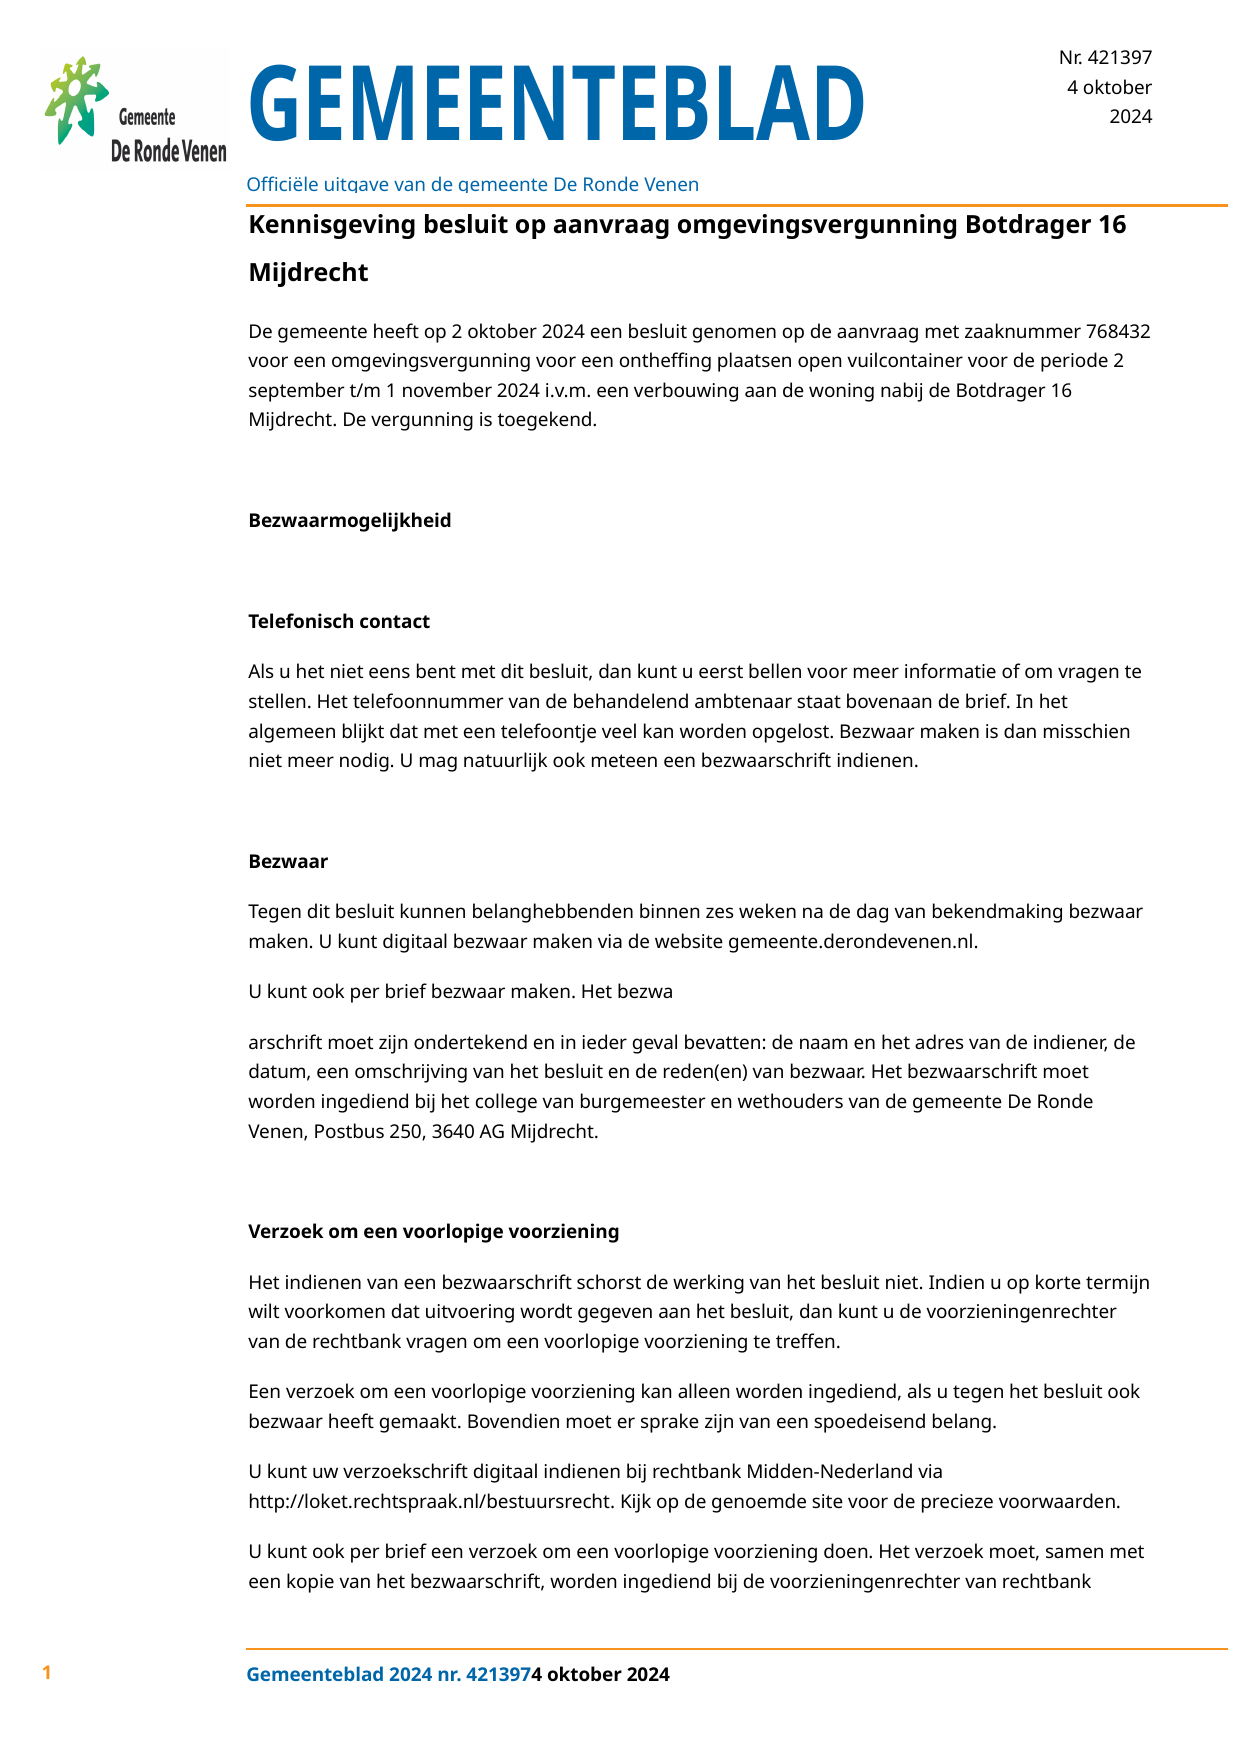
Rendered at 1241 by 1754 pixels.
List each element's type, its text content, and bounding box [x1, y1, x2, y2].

text Telefonisch contact [248, 608, 1152, 634]
text Kennisgeving besluit op aanvraag omgevingsvergunning Botdrager 16 Mijdrecht [248, 207, 1152, 288]
text Een verzoek om een voorlopige voorziening kan alleen worden ingediend, als u tegen het besluit ook bezwaar heeft gemaakt. Bovendien moet er sprake zijn van een spoedeisend belang. [248, 1379, 1152, 1434]
text Als u het niet eens bent met dit besluit, dan kunt u eerst bellen voor meer informatie of om vragen te stellen. Het telefoonnummer van de behandelend ambtenaar staat bovenaan de brief. In het algemeen blijkt dat met een telefoontje veel kan worden opgelost. Bezwaar maken is dan misschien niet meer nodig. U mag natuurlijk ook meteen een bezwaarschrift indienen. [248, 659, 1152, 773]
text U kunt ook per brief een verzoek om een voorlopige voorziening doen. Het verzoek moet, samen met een kopie van het bezwaarschrift, worden ingediend bij de voorzieningenrechter van rechtbank [248, 1539, 1152, 1594]
text Tegen dit besluit kunnen belanghebbenden binnen zes weken na de dag van bekendmaking bezwaar maken. U kunt digitaal bezwaar maken via de website gemeente.derondevenen.nl. [248, 899, 1152, 954]
text Bezwaar [248, 848, 1152, 874]
text U kunt ook per brief bezwaar maken. Het bezwa [248, 979, 1152, 1004]
picture [41, 47, 231, 172]
text De gemeente heeft op 2 oktober 2024 een besluit genomen op de aanvraag met zaaknummer 768432 voor een omgevingsvergunning voor een ontheffing plaatsen open vuilcontainer voor de periode 2 september t/m 1 november 2024 i.v.m. een verbouwing aan de woning nabij de Botdrager 16 Mijdrecht. De vergunning is toegekend. [248, 318, 1152, 432]
text Verzoek om een voorlopige voorziening [248, 1219, 1152, 1244]
text U kunt uw verzoekschrift digitaal indienen bij rechtbank Midden-Nederland via http://loket.rechtspraak.nl/bestuursrecht. Kijk op de genoemde site voor de precieze voorwaarden. [248, 1459, 1152, 1514]
text arschrift moet zijn ondertekend en in ieder geval bevatten: de naam en het adres van de indiener, de datum, een omschrijving van het besluit en de reden(en) van bezwaar. Het bezwaarschrift moet worden ingediend bij het college van burgemeester en wethouders van de gemeente De Ronde Venen, Postbus 250, 3640 AG Mijdrecht. [248, 1029, 1152, 1144]
text Bezwaarmogelijkheid [248, 507, 1152, 533]
text Het indienen van een bezwaarschrift schorst de werking van het besluit niet. Indien u op korte termijn wilt voorkomen dat uitvoering wordt gegeven aan het besluit, dan kunt u de voorzieningenrechter van de rechtbank vragen om een voorlopige voorziening te treffen. [248, 1269, 1152, 1354]
